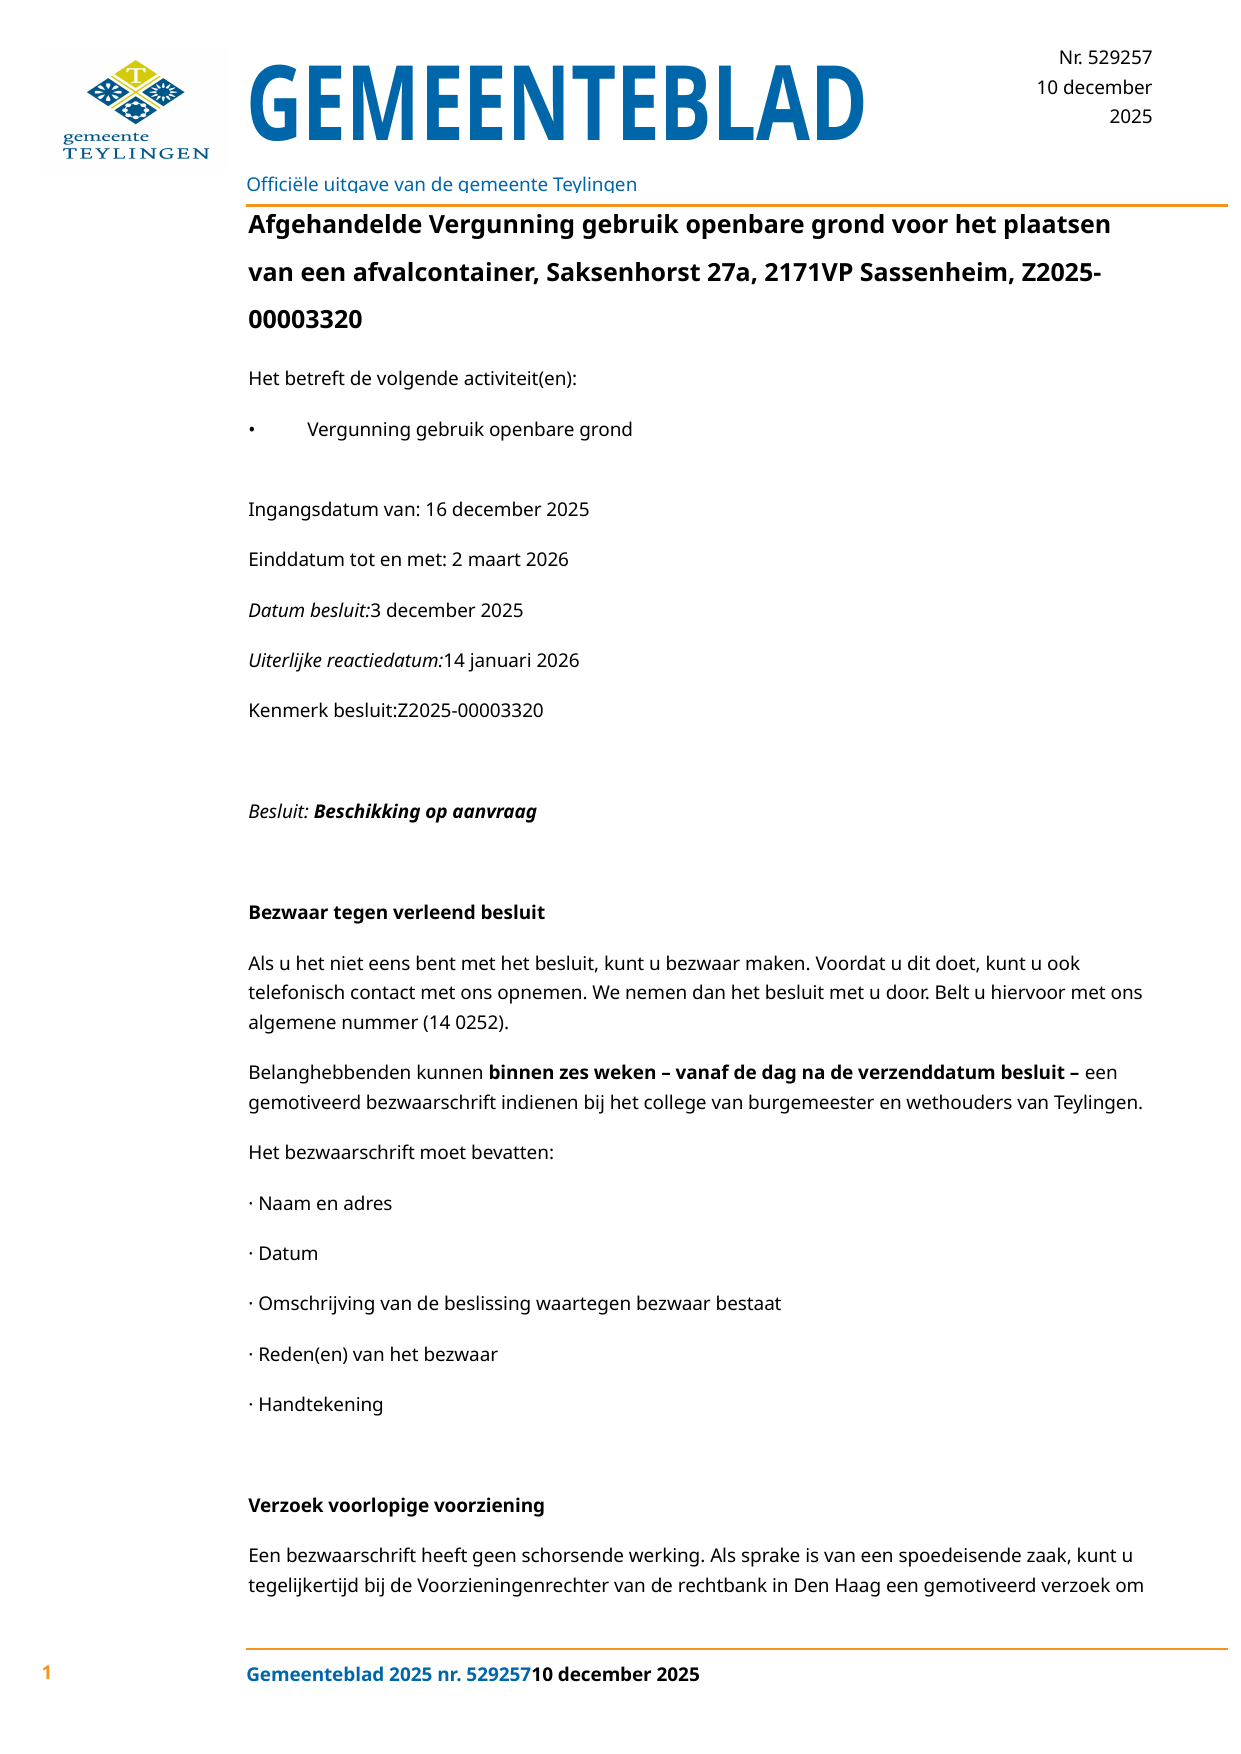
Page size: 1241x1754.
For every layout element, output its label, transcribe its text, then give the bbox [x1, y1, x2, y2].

text Het betreft de volgende activiteit(en): [248, 366, 1152, 391]
text Een bezwaarschrift heeft geen schorsende werking. Als sprake is van een spoedeisende zaak, kunt u tegelijkertijd bij de Voorzieningenrechter van de rechtbank in Den Haag een gemotiveerd verzoek om [248, 1543, 1152, 1598]
text Kenmerk besluit:Z2025-00003320 [248, 698, 1152, 723]
text Datum besluit:3 december 2025 [248, 597, 1152, 622]
text Belanghebbenden kunnen binnen zes weken – vanaf de dag na de verzenddatum besluit – een gemotiveerd bezwaarschrift indienen bij het college van burgemeester en wethouders van Teylingen. [248, 1059, 1152, 1114]
text · Naam en adres [248, 1190, 1152, 1215]
picture [41, 47, 231, 172]
text Ingangsdatum van: 16 december 2025 [248, 496, 1152, 522]
text · Reden(en) van het bezwaar [248, 1341, 1152, 1367]
text Einddatum tot en met: 2 maart 2026 [248, 546, 1152, 572]
text · Omschrijving van de beslissing waartegen bezwaar bestaat [248, 1291, 1152, 1316]
text Als u het niet eens bent met het besluit, kunt u bezwaar maken. Voordat u dit doet, kunt u ook telefonisch contact met ons opnemen. We nemen dan het besluit met u door. Belt u hiervoor met ons algemene nummer (14 0252). [248, 950, 1152, 1034]
text · Handtekening [248, 1391, 1152, 1417]
text Afgehandelde Vergunning gebruik openbare grond voor het plaatsen van een afvalcontainer, Saksenhorst 27a, 2171VP Sassenheim, Z2025-00003320 [248, 207, 1152, 336]
text Verzoek voorlopige voorziening [248, 1492, 1152, 1518]
text Bezwaar tegen verleend besluit [248, 899, 1152, 925]
text Het bezwaarschrift moet bevatten: [248, 1139, 1152, 1165]
text · Datum [248, 1240, 1152, 1266]
list Vergunning gebruik openbare grond [248, 416, 1152, 442]
text Besluit: Beschikking op aanvraag [248, 798, 1152, 824]
text Uiterlijke reactiedatum:14 januari 2026 [248, 647, 1152, 673]
